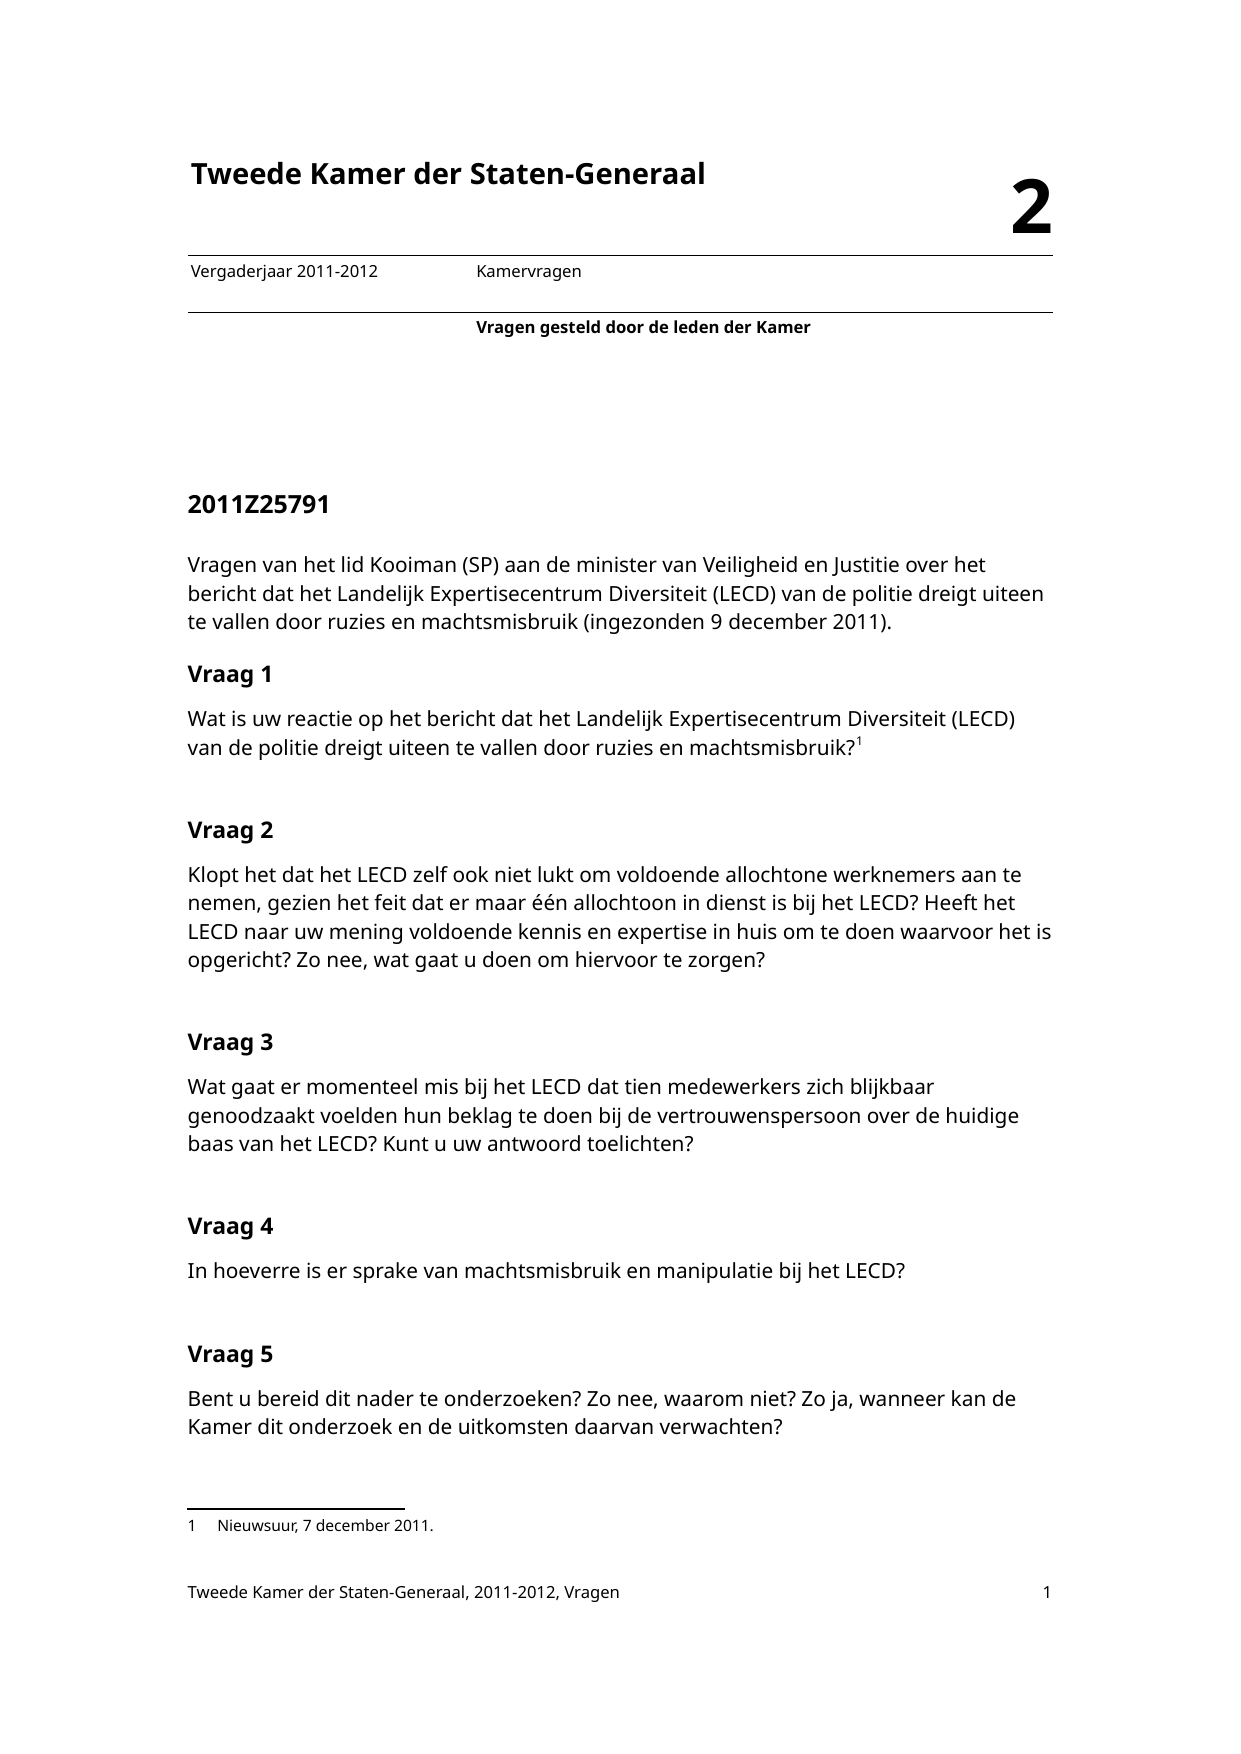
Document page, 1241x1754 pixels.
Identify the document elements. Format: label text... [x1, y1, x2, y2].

subtitle Vraag 2 [187, 814, 1053, 845]
subtitle Vraag 4 [187, 1210, 1053, 1242]
table_header 2 [880, 150, 1053, 255]
table_cell [188, 313, 473, 339]
text 2011Z25791 [187, 487, 1053, 521]
text Wat gaat er momenteel mis bij het LECD dat tien medewerkers zich blijkbaar genoodzaakt voelden hun beklag te doen bij de vertrouwenspersoon over de huidige baas van het LECD? Kunt u uw antwoord toelichten? [187, 1072, 1053, 1158]
subtitle Vraag 5 [187, 1337, 1053, 1369]
table_cell Vragen gesteld door de leden der Kamer [473, 313, 1053, 339]
table_cell Kamervragen [473, 256, 1053, 312]
text In hoeverre is er sprake van machtsmisbruik en manipulatie bij het LECD? [187, 1257, 1053, 1285]
table_header Tweede Kamer der Staten-Generaal [188, 150, 879, 255]
text Vragen van het lid Kooiman (SP) aan de minister van Veiligheid en Justitie over het bericht dat het Landelijk Expertisecentrum Diversiteit (LECD) van de politie dreigt uiteen te vallen door ruzies en machtsmisbruik (ingezonden 9 december 2011). [187, 550, 1053, 636]
text Nieuwsuur, 7 december 2011. [187, 1508, 1053, 1536]
table_cell Vergaderjaar 2011-2012 [188, 256, 473, 312]
text Klopt het dat het LECD zelf ook niet lukt om voldoende allochtone werknemers aan te nemen, gezien het feit dat er maar één allochtoon in dienst is bij het LECD? Heeft het LECD naar uw mening voldoende kennis en expertise in huis om te doen waarvoor het is opgericht? Zo nee, wat gaat u doen om hiervoor te zorgen? [187, 860, 1053, 974]
text Wat is uw reactie op het bericht dat het Landelijk Expertisecentrum Diversiteit (LECD) van de politie dreigt uiteen te vallen door ruzies en machtsmisbruik? [187, 704, 1053, 761]
subtitle Vraag 3 [187, 1026, 1053, 1057]
text Bent u bereid dit nader te onderzoeken? Zo nee, waarom niet? Zo ja, wanneer kan de Kamer dit onderzoek en de uitkomsten daarvan verwachten? [187, 1384, 1053, 1441]
subtitle Vraag 1 [187, 658, 1053, 689]
